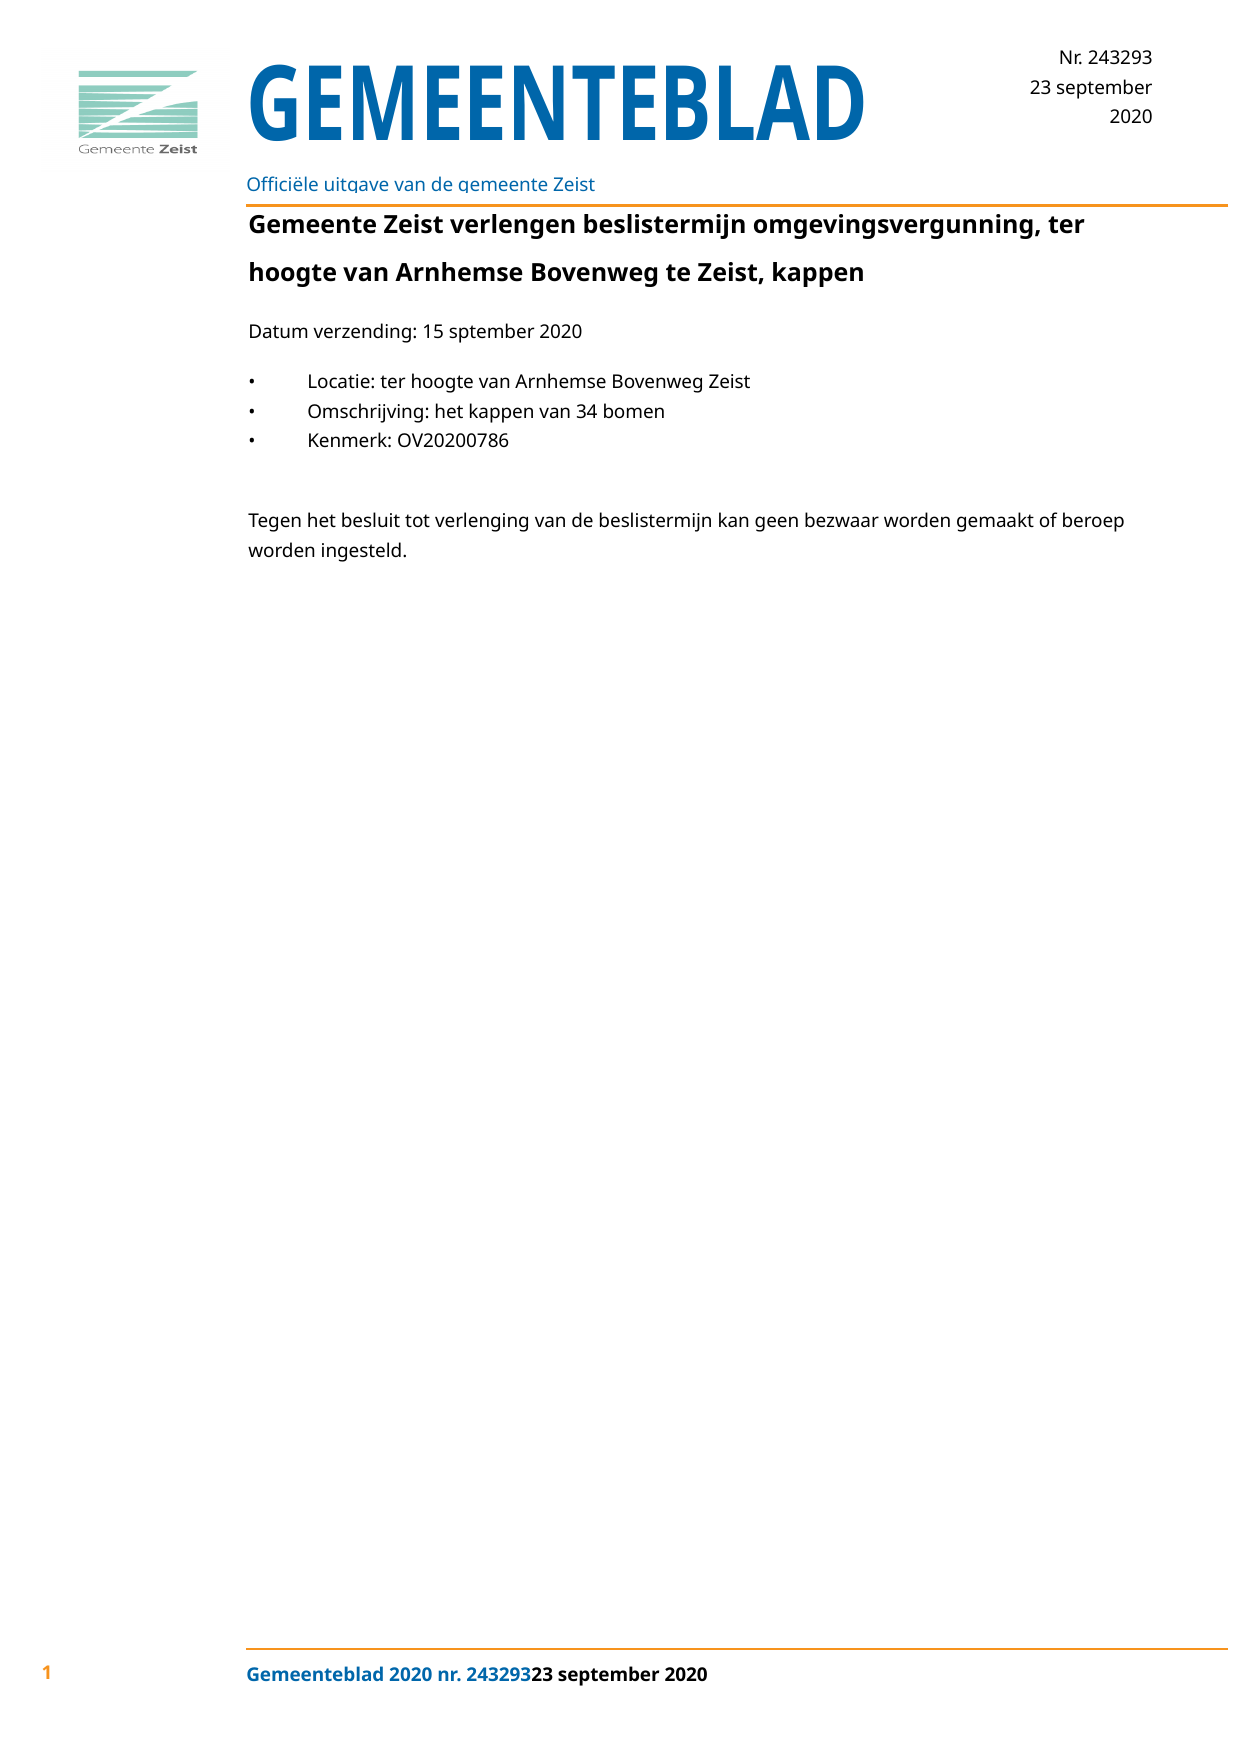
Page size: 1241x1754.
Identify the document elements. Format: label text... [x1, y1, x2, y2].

text Datum verzending: 15 sptember 2020 [248, 318, 1152, 344]
list Omschrijving: het kappen van 34 bomen [248, 398, 1152, 424]
text Gemeente Zeist verlengen beslistermijn omgevingsvergunning, ter hoogte van Arnhemse Bovenweg te Zeist, kappen [248, 207, 1152, 288]
text Tegen het besluit tot verlenging van de beslistermijn kan geen bezwaar worden gemaakt of beroep worden ingesteld. [248, 507, 1152, 563]
list Locatie: ter hoogte van Arnhemse Bovenweg Zeist [248, 368, 1152, 394]
list Kenmerk: OV20200786 [248, 427, 1152, 453]
picture [41, 47, 231, 172]
